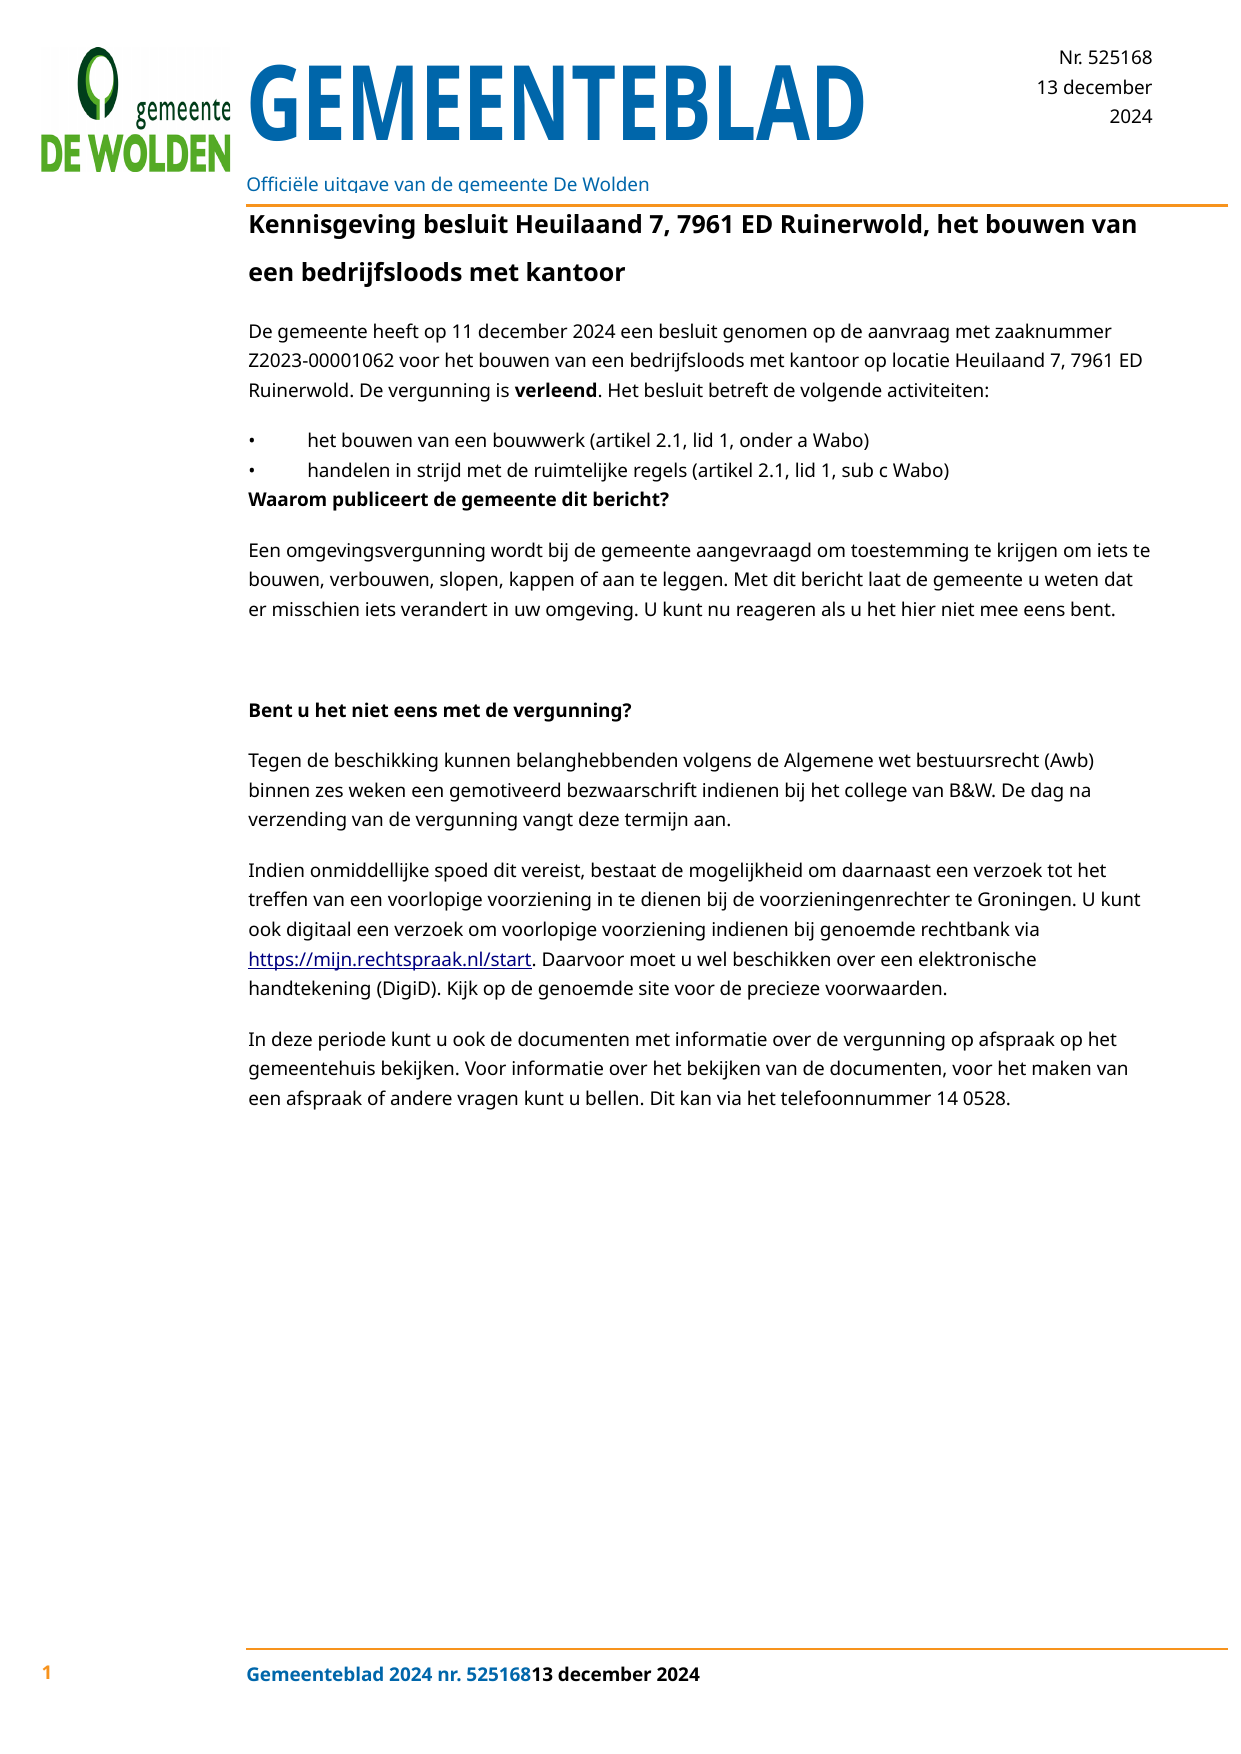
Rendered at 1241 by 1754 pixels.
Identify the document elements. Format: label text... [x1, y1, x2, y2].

text Een omgevingsvergunning wordt bij de gemeente aangevraagd om toestemming te krijgen om iets te bouwen, verbouwen, slopen, kappen of aan te leggen. Met dit bericht laat de gemeente u weten dat er misschien iets verandert in uw omgeving. U kunt nu reageren als u het hier niet mee eens bent. [248, 537, 1152, 622]
text In deze periode kunt u ook de documenten met informatie over de vergunning op afspraak op het gemeentehuis bekijken. Voor informatie over het bekijken van de documenten, voor het maken van een afspraak of andere vragen kunt u bellen. Dit kan via het telefoonnummer 14 0528. [248, 1026, 1152, 1111]
list handelen in strijd met de ruimtelijke regels (artikel 2.1, lid 1, sub c Wabo) [248, 457, 1152, 483]
text Kennisgeving besluit Heuilaand 7, 7961 ED Ruinerwold, het bouwen van een bedrijfsloods met kantoor [248, 207, 1152, 288]
text De gemeente heeft op 11 december 2024 een besluit genomen op de aanvraag met zaaknummer Z2023-00001062 voor het bouwen van een bedrijfsloods met kantoor op locatie Heuilaand 7, 7961 ED Ruinerwold. De vergunning is verleend. Het besluit betreft de volgende activiteiten: [248, 318, 1152, 403]
text Waarom publiceert de gemeente dit bericht? [248, 487, 1152, 512]
text Bent u het niet eens met de vergunning? [248, 697, 1152, 723]
text Tegen de beschikking kunnen belanghebbenden volgens de Algemene wet bestuursrecht (Awb) binnen zes weken een gemotiveerd bezwaarschrift indienen bij het college van B&W. De dag na verzending van de vergunning vangt deze termijn aan. [248, 747, 1152, 832]
list het bouwen van een bouwwerk (artikel 2.1, lid 1, onder a Wabo) [248, 427, 1152, 453]
picture [41, 47, 231, 172]
text Indien onmiddellijke spoed dit vereist, bestaat de mogelijkheid om daarnaast een verzoek tot het treffen van een voorlopige voorziening in te dienen bij de voorzieningenrechter te Groningen. U kunt ook digitaal een verzoek om voorlopige voorziening indienen bij genoemde rechtbank via https://mijn.rechtspraak.nl/start. Daarvoor moet u wel beschikken over een elektronische handtekening (DigiD). Kijk op de genoemde site voor de precieze voorwaarden. [248, 857, 1152, 1001]
